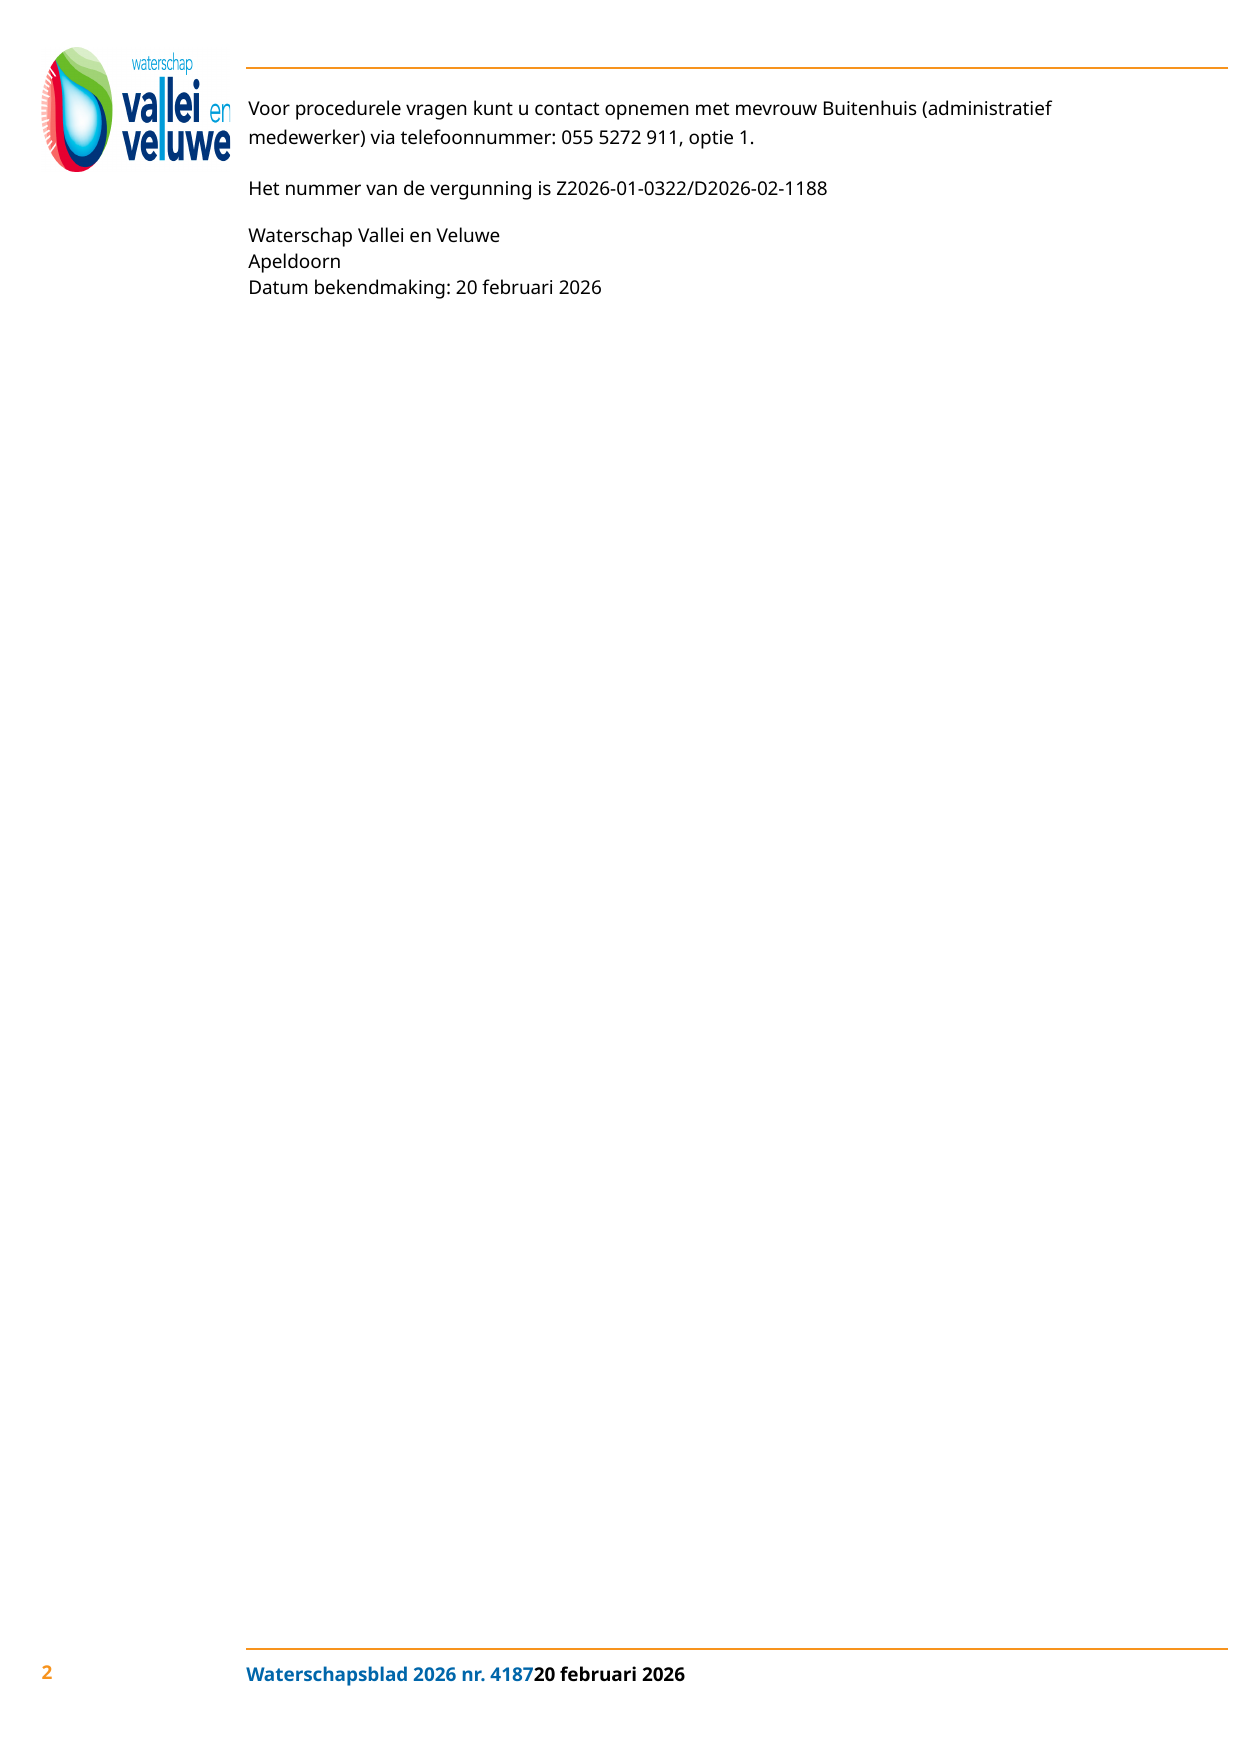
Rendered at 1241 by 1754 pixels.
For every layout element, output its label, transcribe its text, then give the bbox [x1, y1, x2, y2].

text Datum bekendmaking: 20 februari 2026 [248, 274, 1152, 300]
text Apeldoorn [248, 248, 1152, 274]
text Het nummer van de vergunning is Z2026-01-0322/D2026-02-1188 [248, 175, 1152, 201]
picture [41, 47, 231, 172]
text Voor procedurele vragen kunt u contact opnemen met mevrouw Buitenhuis (administratief medewerker) via telefoonnummer: 055 5272 911, optie 1. [248, 95, 1152, 150]
text Waterschap Vallei en Veluwe [248, 223, 1152, 248]
